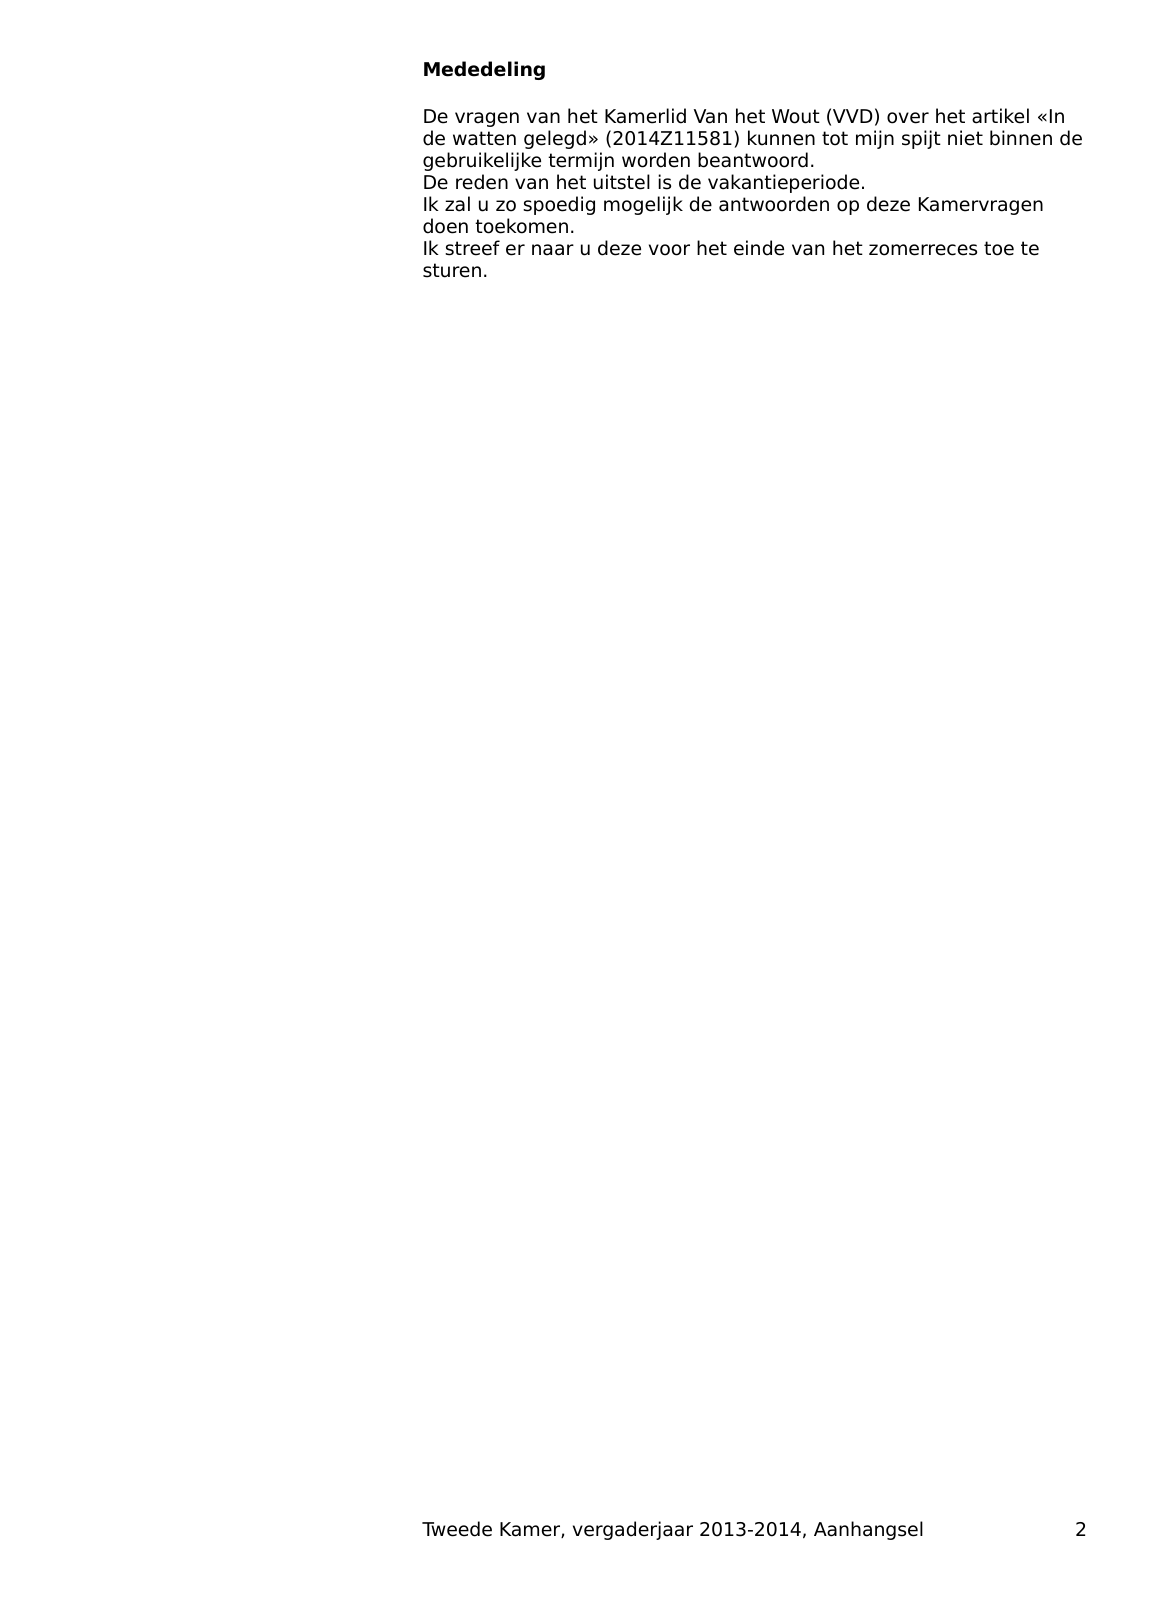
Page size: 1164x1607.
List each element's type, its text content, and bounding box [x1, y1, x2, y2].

subtitle Mededeling [422, 59, 1087, 81]
text Ik zal u zo spoedig mogelijk de antwoorden op deze Kamervragen doen toekomen. [422, 194, 1087, 238]
text De vragen van het Kamerlid Van het Wout (VVD) over het artikel «In de watten gelegd» (2014Z11581) kunnen tot mijn spijt niet binnen de gebruikelijke termijn worden beantwoord. [422, 106, 1087, 172]
text Ik streef er naar u deze voor het einde van het zomerreces toe te sturen. [422, 238, 1087, 282]
text De reden van het uitstel is de vakantieperiode. [422, 172, 1087, 194]
